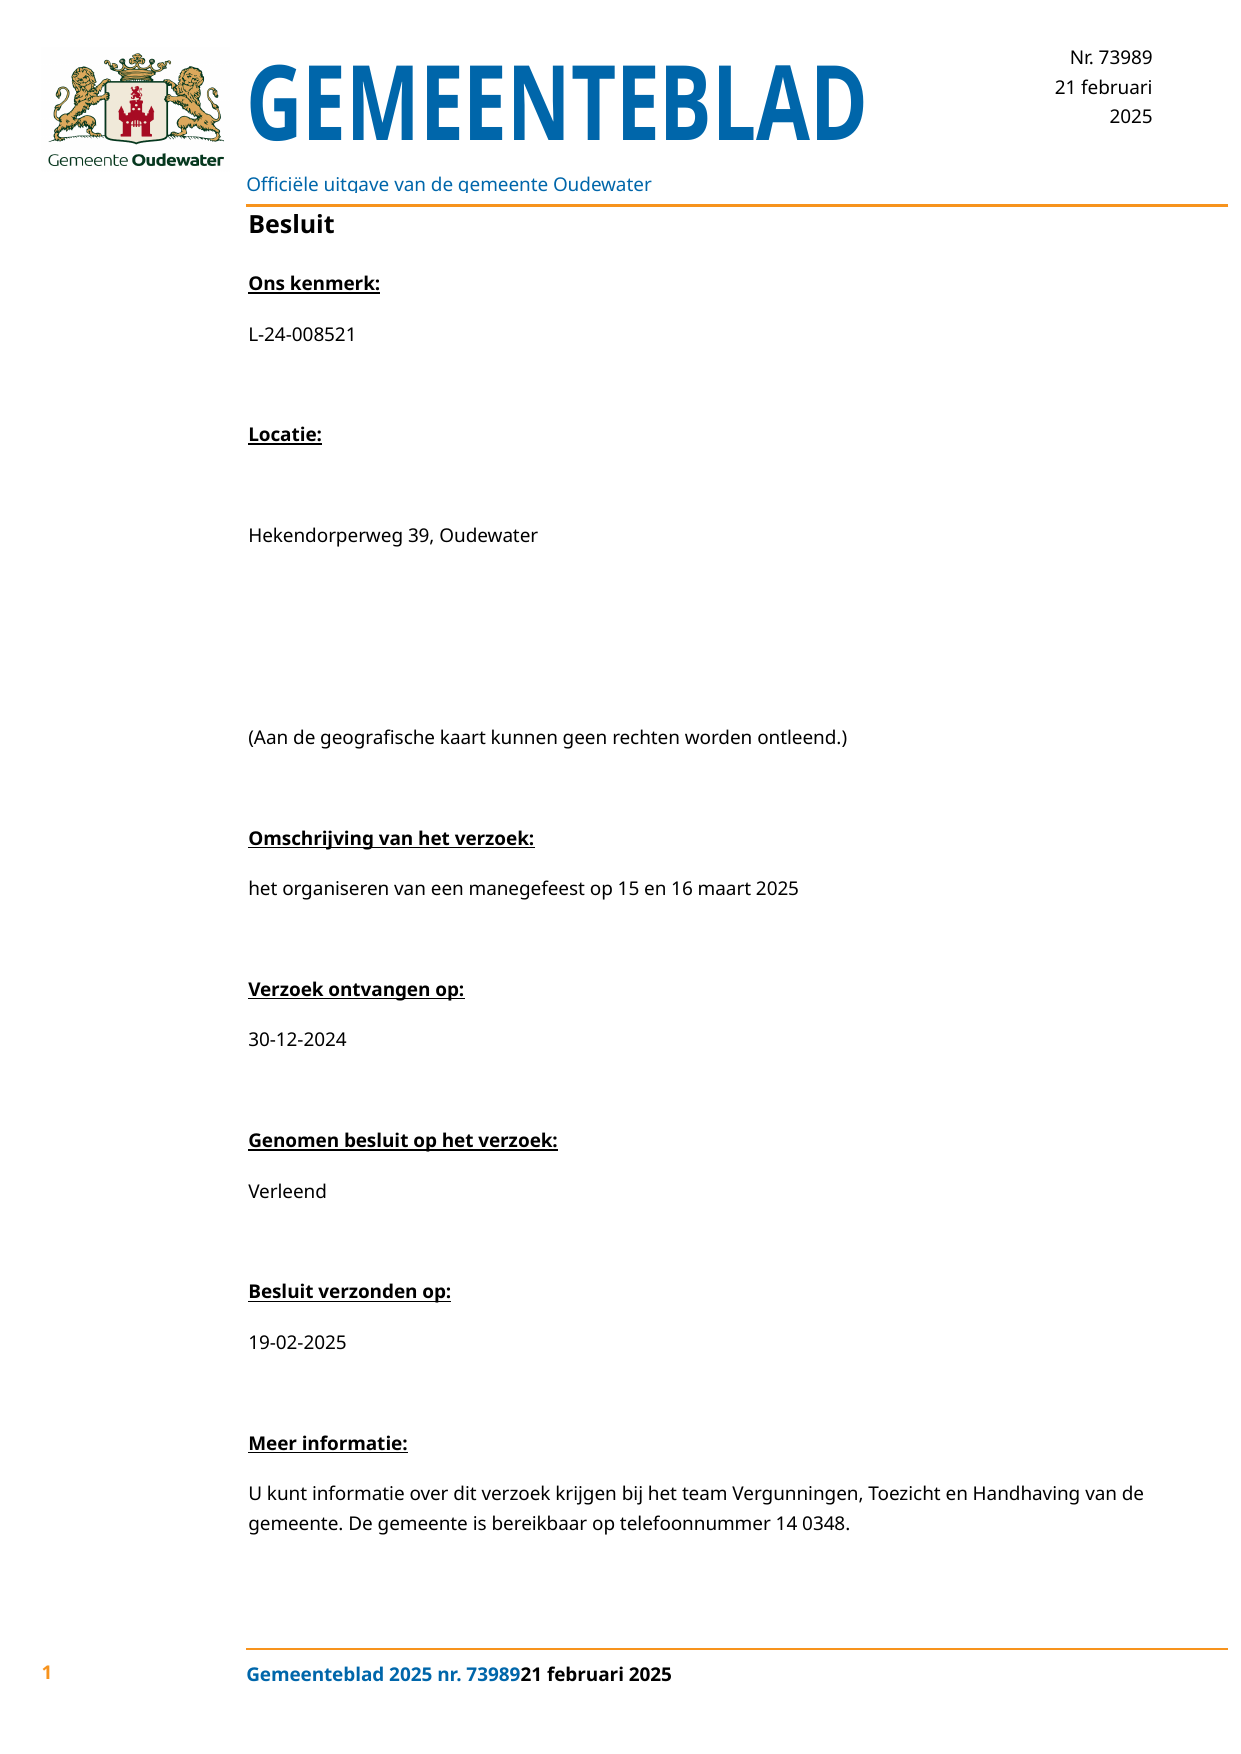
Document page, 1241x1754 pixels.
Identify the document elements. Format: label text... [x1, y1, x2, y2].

text Besluit [248, 207, 1152, 241]
text het organiseren van een manegefeest op 15 en 16 maart 2025 [248, 875, 1152, 901]
text Ons kenmerk: [248, 270, 1152, 296]
text Locatie: [248, 422, 1152, 447]
text Verzoek ontvangen op: [248, 976, 1152, 1002]
text Genomen besluit op het verzoek: [248, 1127, 1152, 1153]
text U kunt informatie over dit verzoek krijgen bij het team Vergunningen, Toezicht en Handhaving van de gemeente. De gemeente is bereikbaar op telefoonnummer 14 0348. [248, 1480, 1152, 1536]
text Verleend [248, 1178, 1152, 1203]
text L-24-008521 [248, 321, 1152, 346]
text Meer informatie: [248, 1430, 1152, 1456]
text 19-02-2025 [248, 1329, 1152, 1355]
text Besluit verzonden op: [248, 1279, 1152, 1304]
text Hekendorperweg 39, Oudewater [248, 522, 1152, 548]
text Omschrijving van het verzoek: [248, 825, 1152, 851]
text (Aan de geografische kaart kunnen geen rechten worden ontleend.) [248, 724, 1152, 750]
picture [41, 47, 231, 172]
text 30-12-2024 [248, 1027, 1152, 1052]
